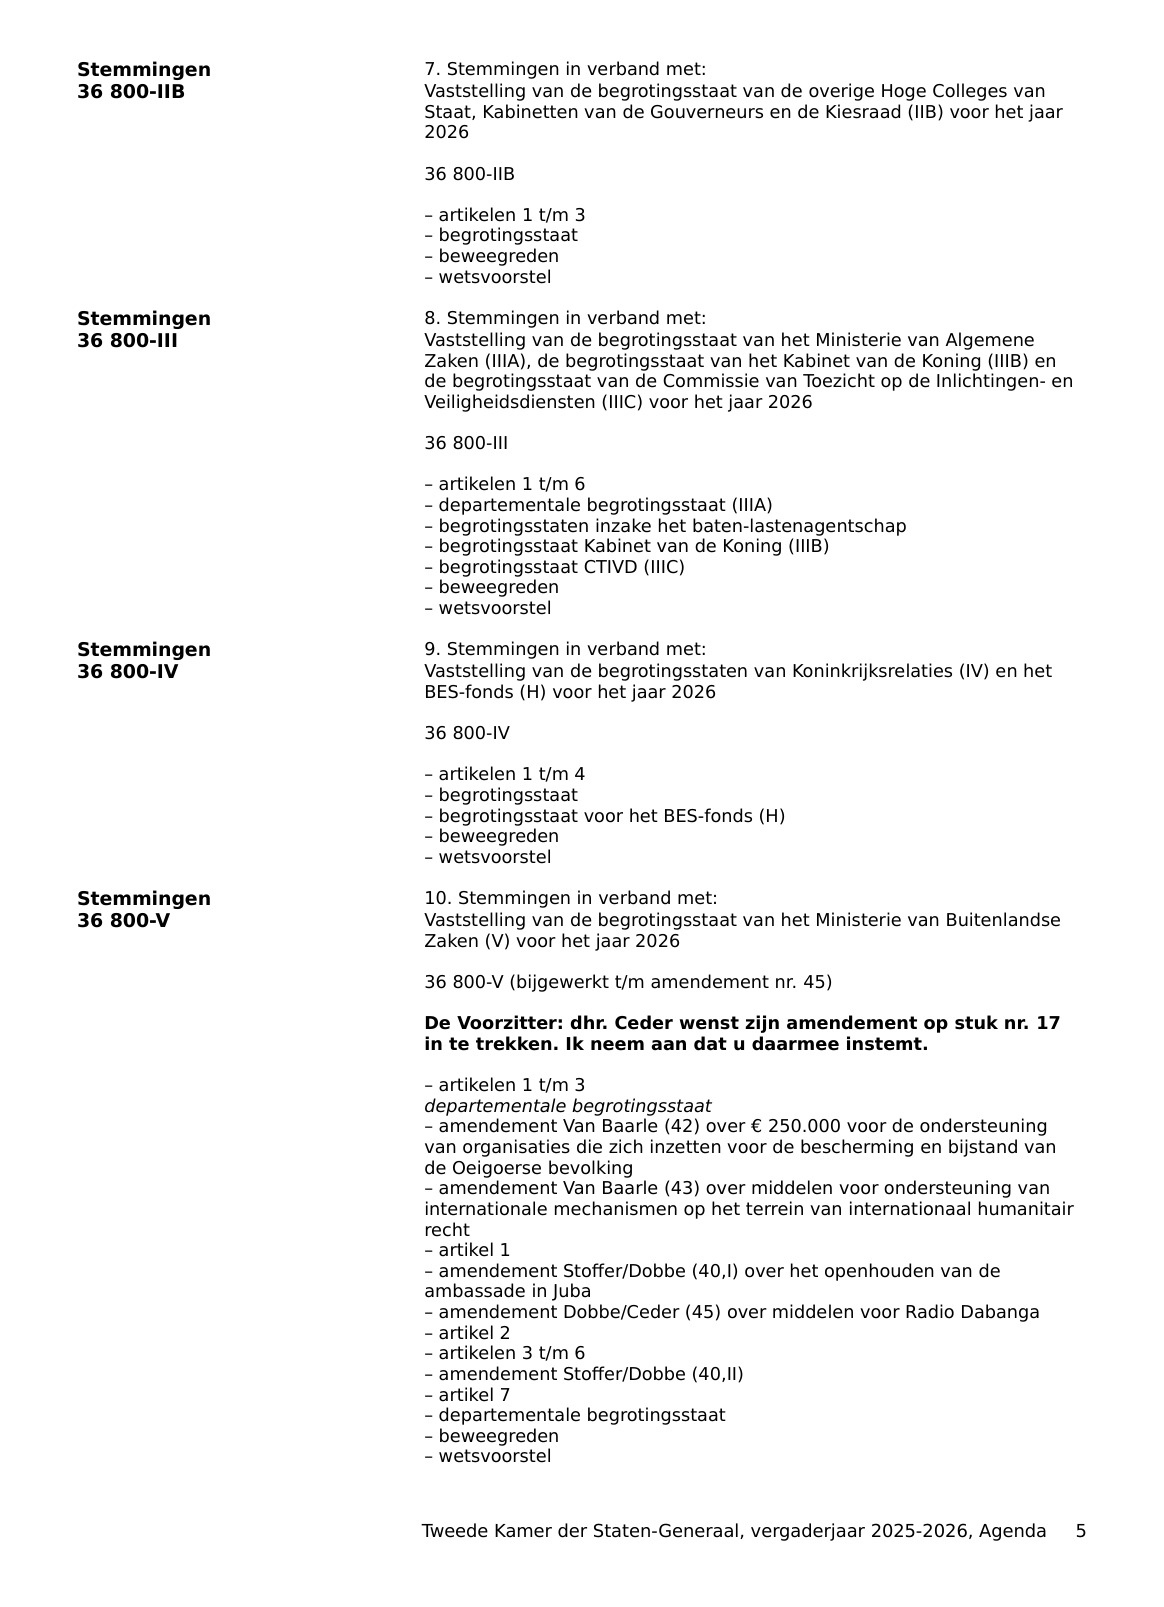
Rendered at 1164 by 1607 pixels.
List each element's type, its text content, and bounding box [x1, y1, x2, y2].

table_cell [77, 785, 401, 806]
table_cell [401, 951, 418, 972]
table_cell [418, 993, 1087, 1013]
table_cell [77, 1096, 401, 1116]
table_cell [401, 495, 418, 516]
table_cell [401, 516, 418, 536]
table_cell [77, 557, 401, 577]
table_cell 36 800-V [77, 910, 401, 951]
table_cell 36 800-IIB [77, 81, 401, 143]
table_cell [418, 454, 1087, 474]
table_cell 36 800-IV [77, 661, 401, 702]
table_cell [401, 1055, 418, 1075]
table_cell [401, 454, 418, 474]
table_cell [401, 433, 418, 454]
table_cell 36 800-III [418, 433, 1087, 454]
table_cell – artikelen 1 t/m 4 [418, 764, 1087, 785]
table_cell [401, 1075, 418, 1096]
table_cell [77, 723, 401, 744]
table_cell [401, 184, 418, 205]
table_cell – amendement Van Baarle (43) over middelen voor ondersteuning van internationale mechanismen op het terrein van internationaal humanitair recht [418, 1178, 1087, 1240]
table_cell [401, 164, 418, 184]
table_cell [401, 474, 418, 495]
table_cell [401, 205, 418, 225]
table_cell – artikelen 1 t/m 3 [418, 1075, 1087, 1096]
table_cell [401, 826, 418, 847]
table_cell [77, 1075, 401, 1096]
table_cell [401, 661, 418, 702]
table_cell 36 800-IIB [418, 164, 1087, 184]
table_cell [77, 993, 401, 1013]
table_cell 36 800-III [77, 330, 401, 412]
table_cell [77, 143, 401, 163]
table_cell [401, 598, 418, 619]
table_cell [77, 1116, 401, 1178]
table_cell – departementale begrotingsstaat (IIIA) [418, 495, 1087, 516]
table_cell [401, 744, 418, 764]
table_cell [401, 888, 418, 910]
table_cell – begrotingsstaat [418, 785, 1087, 806]
table_cell [401, 703, 418, 723]
table_cell [77, 806, 401, 826]
table_cell [401, 536, 418, 557]
table_cell – artikel 7 [418, 1385, 1087, 1405]
table_cell – begrotingsstaten inzake het baten-lastenagentschap [418, 516, 1087, 536]
table_cell [77, 1343, 401, 1364]
table_cell [401, 993, 418, 1013]
table_cell 9. Stemmingen in verband met: [418, 639, 1087, 661]
table_cell – artikel 1 [418, 1240, 1087, 1261]
table_cell [401, 1302, 418, 1323]
table_cell [401, 764, 418, 785]
table_cell [77, 225, 401, 246]
table_cell – amendement Stoffer/Dobbe (40,II) [418, 1364, 1087, 1384]
table_cell – wetsvoorstel [418, 847, 1087, 867]
table_cell Stemmingen [77, 308, 401, 330]
table_cell [77, 1426, 401, 1446]
table_cell [77, 205, 401, 225]
table_cell [401, 557, 418, 577]
table_cell [401, 1364, 418, 1384]
table_cell [401, 972, 418, 993]
table_cell [77, 164, 401, 184]
table_cell [77, 764, 401, 785]
table_cell – beweegreden [418, 578, 1087, 598]
table_cell [77, 454, 401, 474]
table_cell 10. Stemmingen in verband met: [418, 888, 1087, 910]
table_cell [77, 1013, 401, 1054]
table_cell [77, 868, 401, 888]
table_cell Vaststelling van de begrotingsstaat van de overige Hoge Colleges van Staat, Kabinetten van de Gouverneurs en de Kiesraad (IIB) voor het jaar 2026 [418, 81, 1087, 143]
table_cell [401, 308, 418, 330]
table_cell 36 800-V (bijgewerkt t/m amendement nr. 45) [418, 972, 1087, 993]
table_cell [401, 1240, 418, 1261]
table_cell Stemmingen [77, 639, 401, 661]
table_cell [77, 433, 401, 454]
table_cell [401, 330, 418, 412]
table_cell 7. Stemmingen in verband met: [418, 59, 1087, 81]
table_cell [77, 578, 401, 598]
table_cell 8. Stemmingen in verband met: [418, 308, 1087, 330]
table_cell – amendement Van Baarle (42) over € 250.000 voor de ondersteuning van organisaties die zich inzetten voor de bescherming en bijstand van de Oeigoerse bevolking [418, 1116, 1087, 1178]
table_cell [401, 910, 418, 951]
table_cell [401, 578, 418, 598]
table_cell [401, 413, 418, 433]
table_cell [401, 1446, 418, 1467]
table_cell [401, 1385, 418, 1405]
table_cell [77, 703, 401, 723]
table_cell [401, 1096, 418, 1116]
table_cell [418, 868, 1087, 888]
table_cell 36 800-IV [418, 723, 1087, 744]
table_cell – beweegreden [418, 1426, 1087, 1446]
table_cell [401, 1323, 418, 1343]
table_cell [401, 1343, 418, 1364]
table_cell [418, 619, 1087, 639]
table_cell [418, 287, 1087, 308]
table_cell – wetsvoorstel [418, 267, 1087, 287]
table_cell [77, 598, 401, 619]
table_cell – departementale begrotingsstaat [418, 1405, 1087, 1426]
table_cell [77, 1385, 401, 1405]
table_cell [77, 495, 401, 516]
table_cell [77, 1364, 401, 1384]
table_cell – wetsvoorstel [418, 598, 1087, 619]
table_cell – artikelen 3 t/m 6 [418, 1343, 1087, 1364]
table_cell [418, 184, 1087, 205]
table_cell Stemmingen [77, 888, 401, 910]
table_cell [401, 1261, 418, 1302]
table_cell – beweegreden [418, 826, 1087, 847]
table_cell [77, 267, 401, 287]
table_cell – wetsvoorstel [418, 1446, 1087, 1467]
table_cell [77, 413, 401, 433]
table_cell [401, 723, 418, 744]
table_cell – amendement Dobbe/Ceder (45) over middelen voor Radio Dabanga [418, 1302, 1087, 1323]
table_cell – begrotingsstaat CTIVD (IIIC) [418, 557, 1087, 577]
table_cell [401, 1178, 418, 1240]
table_cell [401, 246, 418, 267]
table_cell [401, 225, 418, 246]
table_cell [77, 1302, 401, 1323]
table_cell Vaststelling van de begrotingsstaten van Koninkrijksrelaties (IV) en het BES-fonds (H) voor het jaar 2026 [418, 661, 1087, 702]
table_cell [77, 474, 401, 495]
table_cell [401, 806, 418, 826]
table_cell [418, 1055, 1087, 1075]
table_cell [401, 1405, 418, 1426]
table_cell [418, 744, 1087, 764]
table_cell [77, 1240, 401, 1261]
table_cell Vaststelling van de begrotingsstaat van het Ministerie van Algemene Zaken (IIIA), de begrotingsstaat van het Kabinet van de Koning (IIIB) en de begrotingsstaat van de Commissie van Toezicht op de Inlichtingen- en Veiligheidsdiensten (IIIC) voor het jaar 2026 [418, 330, 1087, 412]
table_cell [401, 143, 418, 163]
table_cell [77, 516, 401, 536]
table_cell [401, 868, 418, 888]
table_cell [77, 287, 401, 308]
table_cell [77, 1178, 401, 1240]
table_cell Vaststelling van de begrotingsstaat van het Ministerie van Buitenlandse Zaken (V) voor het jaar 2026 [418, 910, 1087, 951]
table_cell [418, 143, 1087, 163]
table_cell [401, 1013, 418, 1054]
table_cell [401, 847, 418, 867]
table_cell De Voorzitter: dhr. Ceder wenst zijn amendement op stuk nr. 17 in te trekken. Ik neem aan dat u daarmee instemt. [418, 1013, 1087, 1054]
table_cell departementale begrotingsstaat [418, 1096, 1087, 1116]
table_cell Stemmingen [77, 59, 401, 81]
table_cell [418, 703, 1087, 723]
table_cell [77, 536, 401, 557]
table_cell [77, 951, 401, 972]
table_cell [77, 1055, 401, 1075]
table_cell [401, 785, 418, 806]
table_cell – begrotingsstaat Kabinet van de Koning (IIIB) [418, 536, 1087, 557]
table_cell [401, 1116, 418, 1178]
table_cell – amendement Stoffer/Dobbe (40,I) over het openhouden van de ambassade in Juba [418, 1261, 1087, 1302]
table_cell [401, 81, 418, 143]
table_cell [418, 951, 1087, 972]
table_cell [401, 267, 418, 287]
table_cell [77, 826, 401, 847]
table_cell [77, 744, 401, 764]
table_cell [77, 847, 401, 867]
table_cell [401, 1426, 418, 1446]
table_cell [77, 1323, 401, 1343]
table_cell [77, 972, 401, 993]
table_cell [77, 1405, 401, 1426]
table_cell [401, 639, 418, 661]
table_cell [77, 1261, 401, 1302]
table_cell [77, 246, 401, 267]
table_cell [77, 184, 401, 205]
table_cell – artikel 2 [418, 1323, 1087, 1343]
table_cell [401, 59, 418, 81]
table_cell [77, 619, 401, 639]
table_cell [418, 413, 1087, 433]
table_cell – artikelen 1 t/m 3 [418, 205, 1087, 225]
table_cell – begrotingsstaat voor het BES-fonds (H) [418, 806, 1087, 826]
table_cell [401, 287, 418, 308]
table_cell – artikelen 1 t/m 6 [418, 474, 1087, 495]
table_cell [401, 619, 418, 639]
table_cell – beweegreden [418, 246, 1087, 267]
table_cell [77, 1446, 401, 1467]
table_cell – begrotingsstaat [418, 225, 1087, 246]
